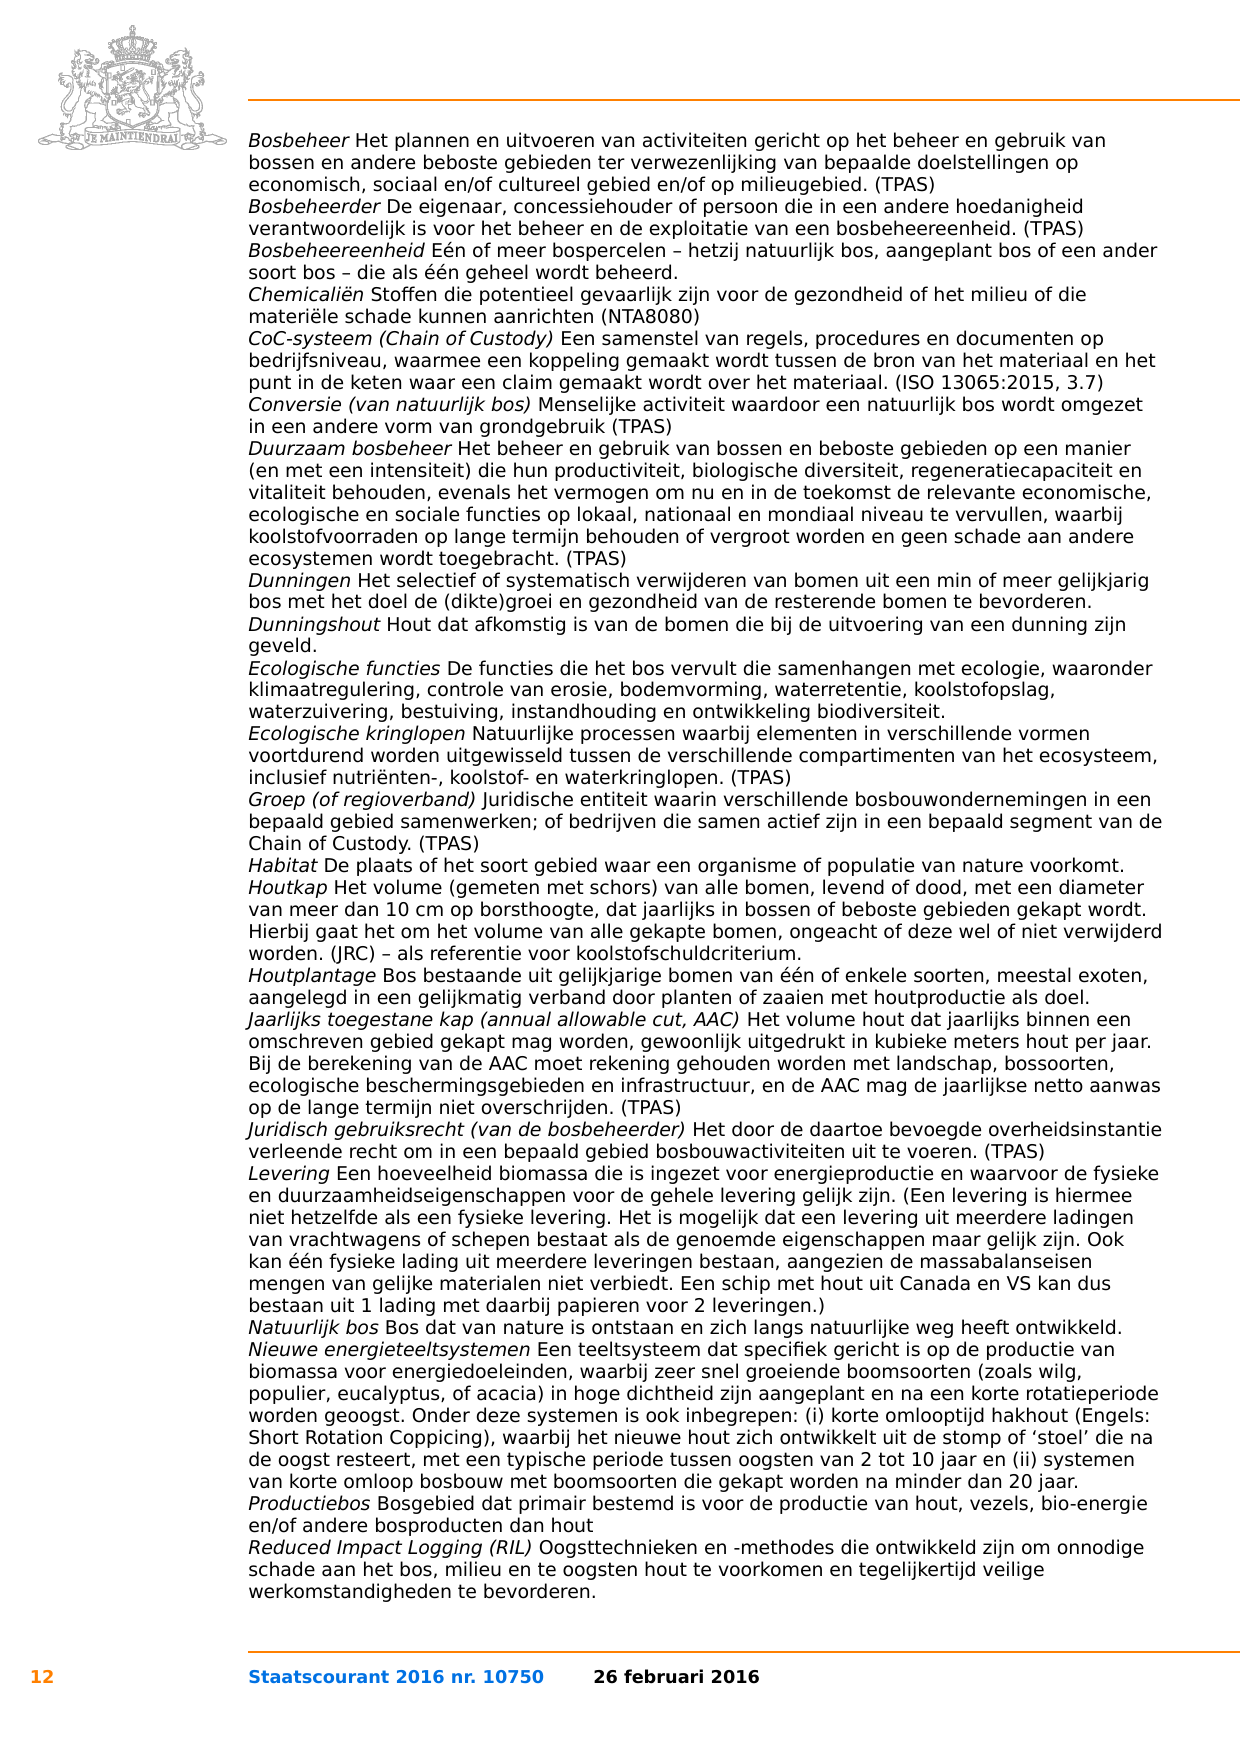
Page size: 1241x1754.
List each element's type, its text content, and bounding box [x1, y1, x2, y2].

text Bosbeheer Het plannen en uitvoeren van activiteiten gericht op het beheer en gebruik van bossen en andere beboste gebieden ter verwezenlijking van bepaalde doelstellingen op economisch, sociaal en/of cultureel gebied en/of op milieugebied. (TPAS) [248, 130, 1163, 196]
text Houtplantage Bos bestaande uit gelijkjarige bomen van één of enkele soorten, meestal exoten, aangelegd in een gelijkmatig verband door planten of zaaien met houtproductie als doel. [248, 965, 1163, 1009]
text Productiebos Bosgebied dat primair bestemd is voor de productie van hout, vezels, bio-energie en/of andere bosproducten dan hout [248, 1493, 1163, 1537]
text Levering Een hoeveelheid biomassa die is ingezet voor energieproductie en waarvoor de fysieke en duurzaamheidseigenschappen voor de gehele levering gelijk zijn. (Een levering is hiermee niet hetzelfde als een fysieke levering. Het is mogelijk dat een levering uit meerdere ladingen van vrachtwagens of schepen bestaat als de genoemde eigenschappen maar gelijk zijn. Ook kan één fysieke lading uit meerdere leveringen bestaan, aangezien de massabalanseisen mengen van gelijke materialen niet verbiedt. Een schip met hout uit Canada en VS kan dus bestaan uit 1 lading met daarbij papieren voor 2 leveringen.) [248, 1163, 1163, 1317]
text Bosbeheereenheid Eén of meer bospercelen – hetzij natuurlijk bos, aangeplant bos of een ander soort bos – die als één geheel wordt beheerd. [248, 240, 1163, 284]
text Bosbeheerder De eigenaar, concessiehouder of persoon die in een andere hoedanigheid verantwoordelijk is voor het beheer en de exploitatie van een bosbeheereenheid. (TPAS) [248, 196, 1163, 240]
text Groep (of regioverband) Juridische entiteit waarin verschillende bosbouwondernemingen in een bepaald gebied samenwerken; of bedrijven die samen actief zijn in een bepaald segment van de Chain of Custody. (TPAS) [248, 789, 1163, 855]
text Dunningshout Hout dat afkomstig is van de bomen die bij de uitvoering van een dunning zijn geveld. [248, 613, 1163, 657]
text Jaarlijks toegestane kap (annual allowable cut, AAC) Het volume hout dat jaarlijks binnen een omschreven gebied gekapt mag worden, gewoonlijk uitgedrukt in kubieke meters hout per jaar. Bij de berekening van de AAC moet rekening gehouden worden met landschap, bossoorten, ecologische beschermingsgebieden en infrastructuur, en de AAC mag de jaarlijkse netto aanwas op de lange termijn niet overschrijden. (TPAS) [248, 1009, 1163, 1119]
text Reduced Impact Logging (RIL) Oogsttechnieken en -methodes die ontwikkeld zijn om onnodige schade aan het bos, milieu en te oogsten hout te voorkomen en tegelijkertijd veilige werkomstandigheden te bevorderen. [248, 1537, 1163, 1602]
text Duurzaam bosbeheer Het beheer en gebruik van bossen en beboste gebieden op een manier (en met een intensiteit) die hun productiviteit, biologische diversiteit, regeneratiecapaciteit en vitaliteit behouden, evenals het vermogen om nu en in de toekomst de relevante economische, ecologische en sociale functies op lokaal, nationaal en mondiaal niveau te vervullen, waarbij koolstofvoorraden op lange termijn behouden of vergroot worden en geen schade aan andere ecosystemen wordt toegebracht. (TPAS) [248, 438, 1163, 569]
text Ecologische kringlopen Natuurlijke processen waarbij elementen in verschillende vormen voortdurend worden uitgewisseld tussen de verschillende compartimenten van het ecosysteem, inclusief nutriënten-, koolstof- en waterkringlopen. (TPAS) [248, 723, 1163, 789]
text CoC-systeem (Chain of Custody) Een samenstel van regels, procedures en documenten op bedrijfsniveau, waarmee een koppeling gemaakt wordt tussen de bron van het materiaal en het punt in de keten waar een claim gemaakt wordt over het materiaal. (ISO 13065:2015, 3.7) [248, 328, 1163, 394]
text Nieuwe energieteeltsystemen Een teeltsysteem dat specifiek gericht is op de productie van biomassa voor energiedoeleinden, waarbij zeer snel groeiende boomsoorten (zoals wilg, populier, eucalyptus, of acacia) in hoge dichtheid zijn aangeplant en na een korte rotatieperiode worden geoogst. Onder deze systemen is ook inbegrepen: (i) korte omlooptijd hakhout (Engels: Short Rotation Coppicing), waarbij het nieuwe hout zich ontwikkelt uit de stomp of ‘stoel’ die na de oogst resteert, met een typische periode tussen oogsten van 2 tot 10 jaar en (ii) systemen van korte omloop bosbouw met boomsoorten die gekapt worden na minder dan 20 jaar. [248, 1339, 1163, 1493]
picture [38, 25, 227, 150]
text Juridisch gebruiksrecht (van de bosbeheerder) Het door de daartoe bevoegde overheidsinstantie verleende recht om in een bepaald gebied bosbouwactiviteiten uit te voeren. (TPAS) [248, 1119, 1163, 1163]
text Habitat De plaats of het soort gebied waar een organisme of populatie van nature voorkomt. [248, 855, 1163, 877]
text Houtkap Het volume (gemeten met schors) van alle bomen, levend of dood, met een diameter van meer dan 10 cm op borsthoogte, dat jaarlijks in bossen of beboste gebieden gekapt wordt. Hierbij gaat het om het volume van alle gekapte bomen, ongeacht of deze wel of niet verwijderd worden. (JRC) – als referentie voor koolstofschuldcriterium. [248, 877, 1163, 965]
text Dunningen Het selectief of systematisch verwijderen van bomen uit een min of meer gelijkjarig bos met het doel de (dikte)groei en gezondheid van de resterende bomen te bevorderen. [248, 569, 1163, 613]
text Ecologische functies De functies die het bos vervult die samenhangen met ecologie, waaronder klimaatregulering, controle van erosie, bodemvorming, waterretentie, koolstofopslag, waterzuivering, bestuiving, instandhouding en ontwikkeling biodiversiteit. [248, 657, 1163, 723]
text Conversie (van natuurlijk bos) Menselijke activiteit waardoor een natuurlijk bos wordt omgezet in een andere vorm van grondgebruik (TPAS) [248, 394, 1163, 438]
text Natuurlijk bos Bos dat van nature is ontstaan en zich langs natuurlijke weg heeft ontwikkeld. [248, 1317, 1163, 1339]
text Chemicaliën Stoffen die potentieel gevaarlijk zijn voor de gezondheid of het milieu of die materiële schade kunnen aanrichten (NTA8080) [248, 284, 1163, 328]
